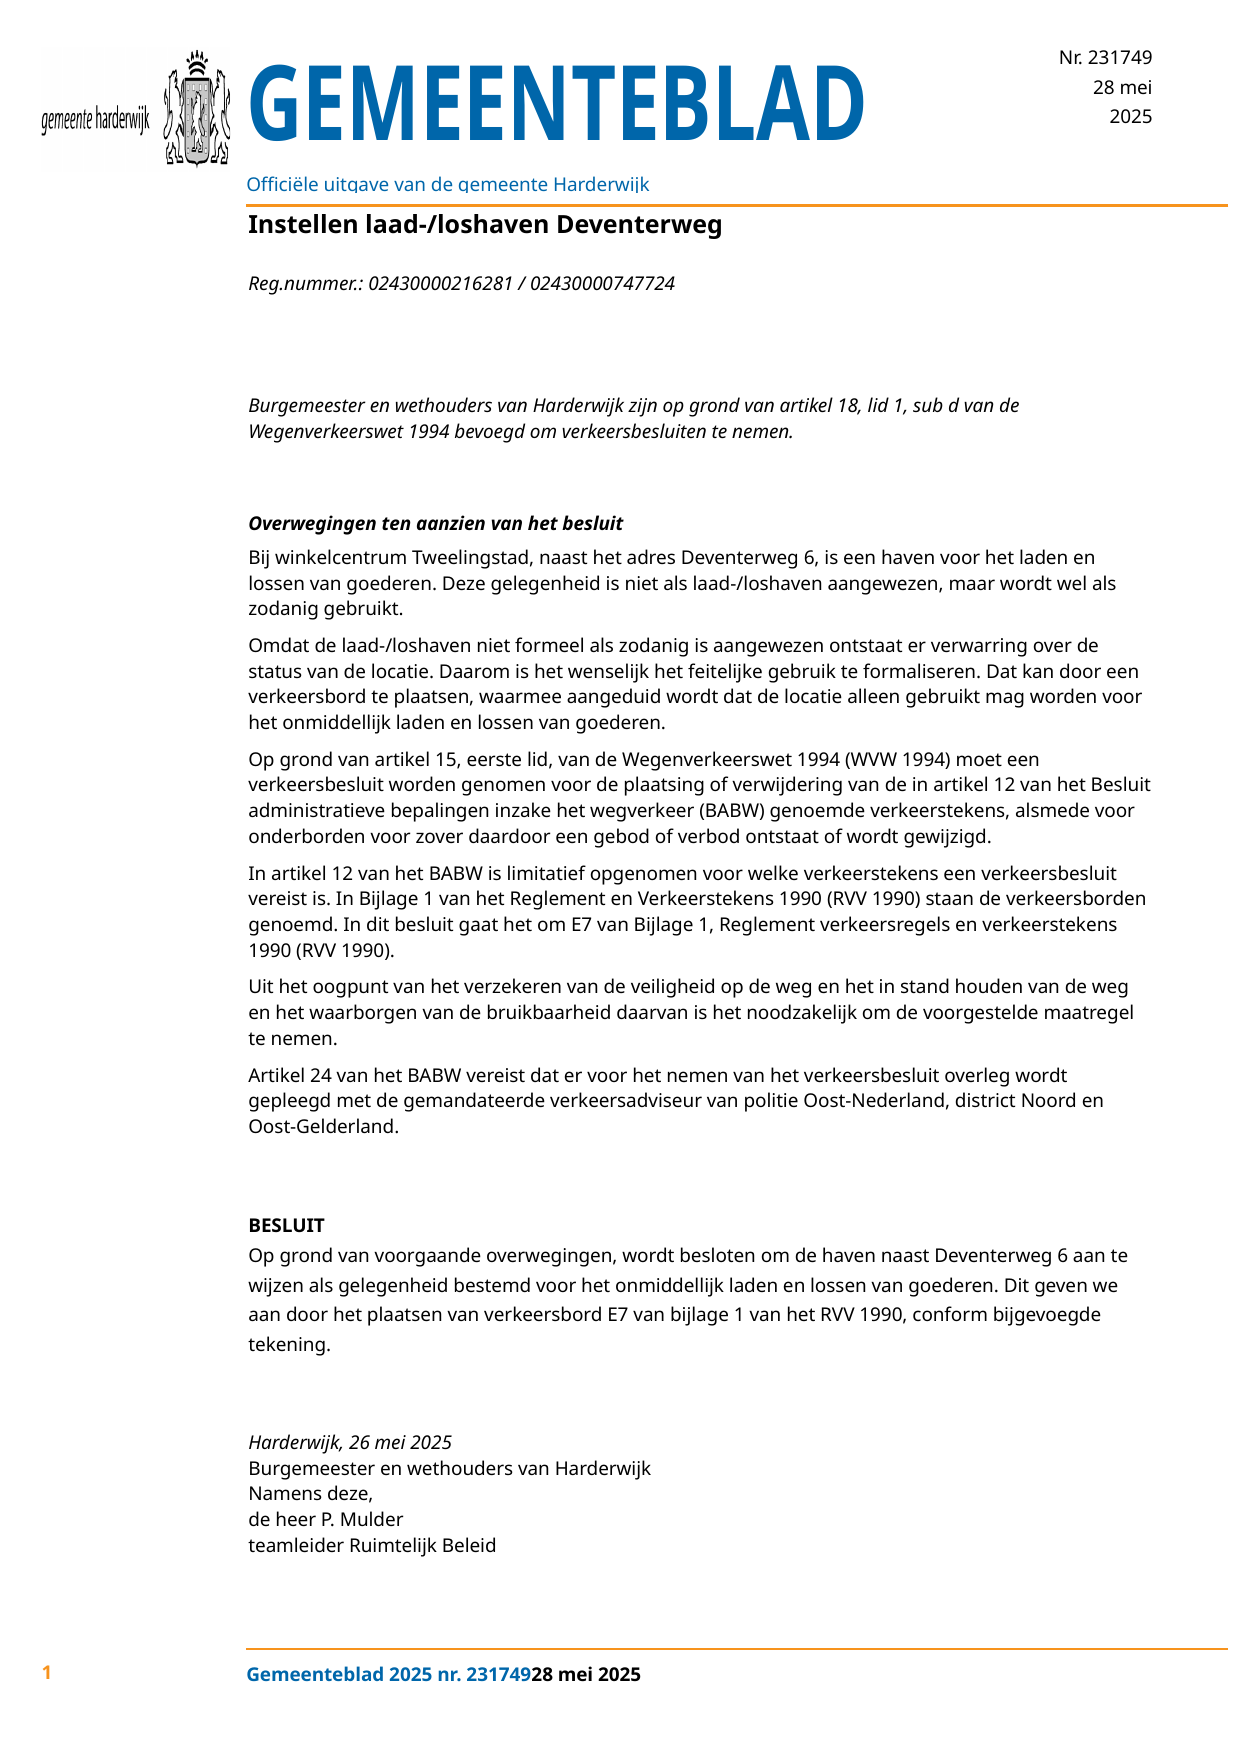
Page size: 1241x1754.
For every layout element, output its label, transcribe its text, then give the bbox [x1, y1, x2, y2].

text Namens deze, [248, 1481, 1152, 1506]
text Reg.nummer.: 02430000216281 / 02430000747724 [248, 270, 1152, 296]
text Bij winkelcentrum Tweelingstad, naast het adres Deventerweg 6, is een haven voor het laden en lossen van goederen. Deze gelegenheid is niet als laad-/loshaven aangewezen, maar wordt wel als zodanig gebruikt. [248, 544, 1152, 621]
text Burgemeester en wethouders van Harderwijk zijn op grond van artikel 18, lid 1, sub d van de Wegenverkeerswet 1994 bevoegd om verkeersbesluiten te nemen. [248, 392, 1152, 443]
text Artikel 24 van het BABW vereist dat er voor het nemen van het verkeersbesluit overleg wordt gepleegd met de gemandateerde verkeersadviseur van politie Oost-Nederland, district Noord en Oost-Gelderland. [248, 1062, 1152, 1139]
text Instellen laad-/loshaven Deventerweg [248, 207, 1152, 241]
text de heer P. Mulder [248, 1506, 1152, 1532]
text BESLUIT [248, 1213, 1152, 1238]
text Burgemeester en wethouders van Harderwijk [248, 1455, 1152, 1481]
text Uit het oogpunt van het verzekeren van de veiligheid op de weg en het in stand houden van de weg en het waarborgen van de bruikbaarheid daarvan is het noodzakelijk om de voorgestelde maatregel te nemen. [248, 974, 1152, 1051]
text Harderwijk, 26 mei 2025 [248, 1429, 1152, 1455]
text In artikel 12 van het BABW is limitatief opgenomen voor welke verkeerstekens een verkeersbesluit vereist is. In Bijlage 1 van het Reglement en Verkeerstekens 1990 (RVV 1990) staan de verkeersborden genoemd. In dit besluit gaat het om E7 van Bijlage 1, Reglement verkeersregels en verkeerstekens 1990 (RVV 1990). [248, 860, 1152, 963]
text Omdat de laad-/loshaven niet formeel als zodanig is aangewezen ontstaat er verwarring over de status van de locatie. Daarom is het wenselijk het feitelijke gebruik te formaliseren. Dat kan door een verkeersbord te plaatsen, waarmee aangeduid wordt dat de locatie alleen gebruikt mag worden voor het onmiddellijk laden en lossen van goederen. [248, 632, 1152, 735]
text Op grond van voorgaande overwegingen, wordt besloten om de haven naast Deventerweg 6 aan te wijzen als gelegenheid bestemd voor het onmiddellijk laden en lossen van goederen. Dit geven we aan door het plaatsen van verkeersbord E7 van bijlage 1 van het RVV 1990, conform bijgevoegde tekening. [248, 1242, 1152, 1357]
text teamleider Ruimtelijk Beleid [248, 1532, 1152, 1558]
text Overwegingen ten aanzien van het besluit [248, 510, 1152, 536]
text Op grond van artikel 15, eerste lid, van de Wegenverkeerswet 1994 (WVW 1994) moet een verkeersbesluit worden genomen voor de plaatsing of verwijdering van de in artikel 12 van het Besluit administratieve bepalingen inzake het wegverkeer (BABW) genoemde verkeerstekens, alsmede voor onderborden voor zover daardoor een gebod of verbod ontstaat of wordt gewijzigd. [248, 746, 1152, 849]
picture [41, 47, 231, 172]
